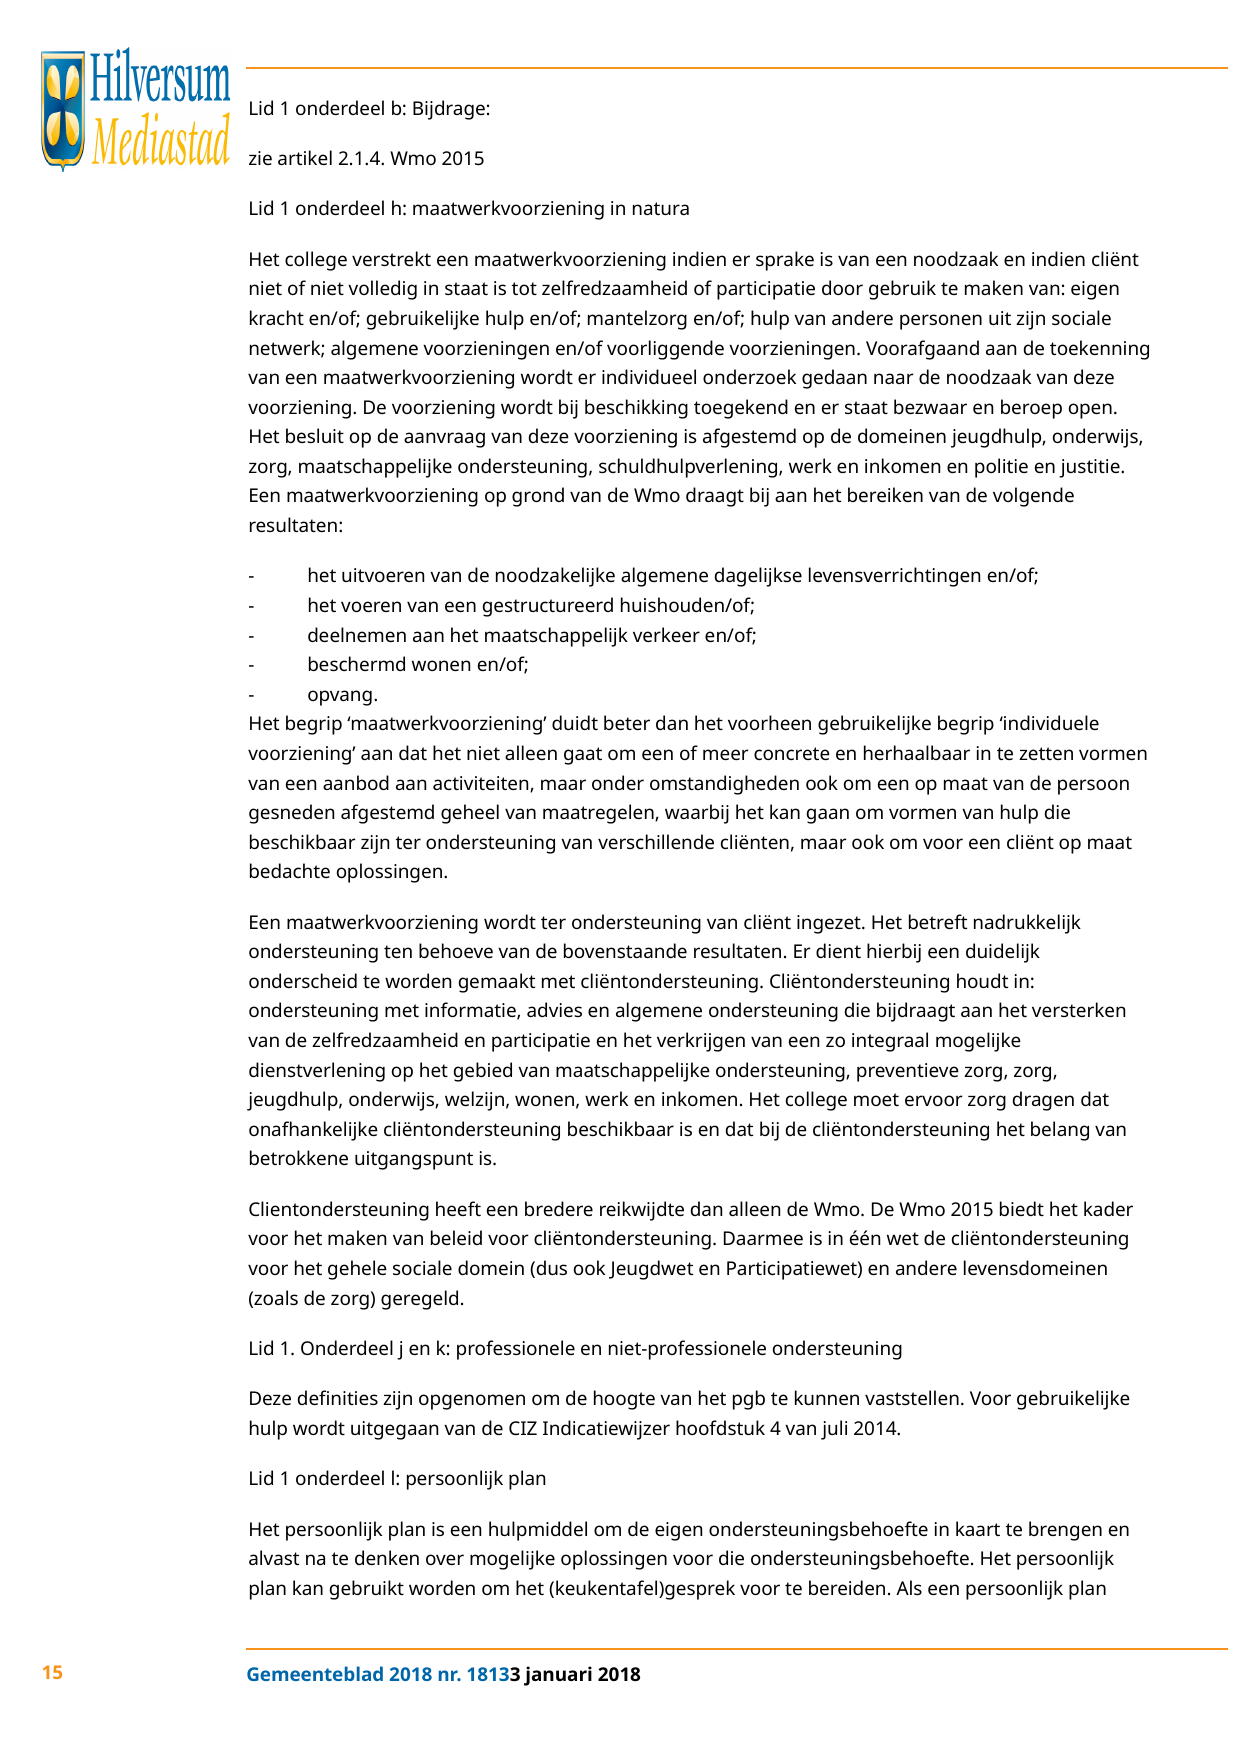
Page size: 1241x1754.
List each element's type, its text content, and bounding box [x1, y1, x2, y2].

list deelnemen aan het maatschappelijk verkeer en/of; [248, 622, 1152, 648]
list opvang. [248, 681, 1152, 707]
text Lid 1 onderdeel b: Bijdrage: [248, 95, 1152, 121]
text Het begrip ‘maatwerkvoorziening’ duidt beter dan het voorheen gebruikelijke begrip ‘individuele voorziening’ aan dat het niet alleen gaat om een of meer concrete en herhaalbaar in te zetten vormen van een aanbod aan activiteiten, maar onder omstandigheden ook om een op maat van de persoon gesneden afgestemd geheel van maatregelen, waarbij het kan gaan om vormen van hulp die beschikbaar zijn ter ondersteuning van verschillende cliënten, maar ook om voor een cliënt op maat bedachte oplossingen. [248, 711, 1152, 884]
text Clientondersteuning heeft een bredere reikwijdte dan alleen de Wmo. De Wmo 2015 biedt het kader voor het maken van beleid voor cliëntondersteuning. Daarmee is in één wet de cliëntondersteuning voor het gehele sociale domein (dus ook Jeugdwet en Participatiewet) en andere levensdomeinen (zoals de zorg) geregeld. [248, 1196, 1152, 1311]
text Lid 1 onderdeel h: maatwerkvoorziening in natura [248, 196, 1152, 221]
list het voeren van een gestructureerd huishouden/of; [248, 592, 1152, 618]
text Deze definities zijn opgenomen om de hoogte van het pgb te kunnen vaststellen. Voor gebruikelijke hulp wordt uitgegaan van de CIZ Indicatiewijzer hoofdstuk 4 van juli 2014. [248, 1386, 1152, 1441]
list het uitvoeren van de noodzakelijke algemene dagelijkse levensverrichtingen en/of; [248, 563, 1152, 588]
text Een maatwerkvoorziening wordt ter ondersteuning van cliënt ingezet. Het betreft nadrukkelijk ondersteuning ten behoeve van de bovenstaande resultaten. Er dient hierbij een duidelijk onderscheid te worden gemaakt met cliëntondersteuning. Cliëntondersteuning houdt in: ondersteuning met informatie, advies en algemene ondersteuning die bijdraagt aan het versterken van de zelfredzaamheid en participatie en het verkrijgen van een zo integraal mogelijke dienstverlening op het gebied van maatschappelijke ondersteuning, preventieve zorg, zorg, jeugdhulp, onderwijs, welzijn, wonen, werk en inkomen. Het college moet ervoor zorg dragen dat onafhankelijke cliëntondersteuning beschikbaar is en dat bij de cliëntondersteuning het belang van betrokkene uitgangspunt is. [248, 909, 1152, 1171]
text Het college verstrekt een maatwerkvoorziening indien er sprake is van een noodzaak en indien cliënt niet of niet volledig in staat is tot zelfredzaamheid of participatie door gebruik te maken van: eigen kracht en/of; gebruikelijke hulp en/of; mantelzorg en/of; hulp van andere personen uit zijn sociale netwerk; algemene voorzieningen en/of voorliggende voorzieningen. Voorafgaand aan de toekenning van een maatwerkvoorziening wordt er individueel onderzoek gedaan naar de noodzaak van deze voorziening. De voorziening wordt bij beschikking toegekend en er staat bezwaar en beroep open. Het besluit op de aanvraag van deze voorziening is afgestemd op de domeinen jeugdhulp, onderwijs, zorg, maatschappelijke ondersteuning, schuldhulpverlening, werk en inkomen en politie en justitie. Een maatwerkvoorziening op grond van de Wmo draagt bij aan het bereiken van de volgende resultaten: [248, 246, 1152, 538]
list beschermd wonen en/of; [248, 651, 1152, 677]
text Het persoonlijk plan is een hulpmiddel om de eigen ondersteuningsbehoefte in kaart te brengen en alvast na te denken over mogelijke oplossingen voor die ondersteuningsbehoefte. Het persoonlijk plan kan gebruikt worden om het (keukentafel)gesprek voor te bereiden. Als een persoonlijk plan [248, 1516, 1152, 1601]
text Lid 1. Onderdeel j en k: professionele en niet-professionele ondersteuning [248, 1335, 1152, 1361]
text Lid 1 onderdeel l: persoonlijk plan [248, 1466, 1152, 1491]
picture [41, 47, 231, 172]
text zie artikel 2.1.4. Wmo 2015 [248, 145, 1152, 171]
